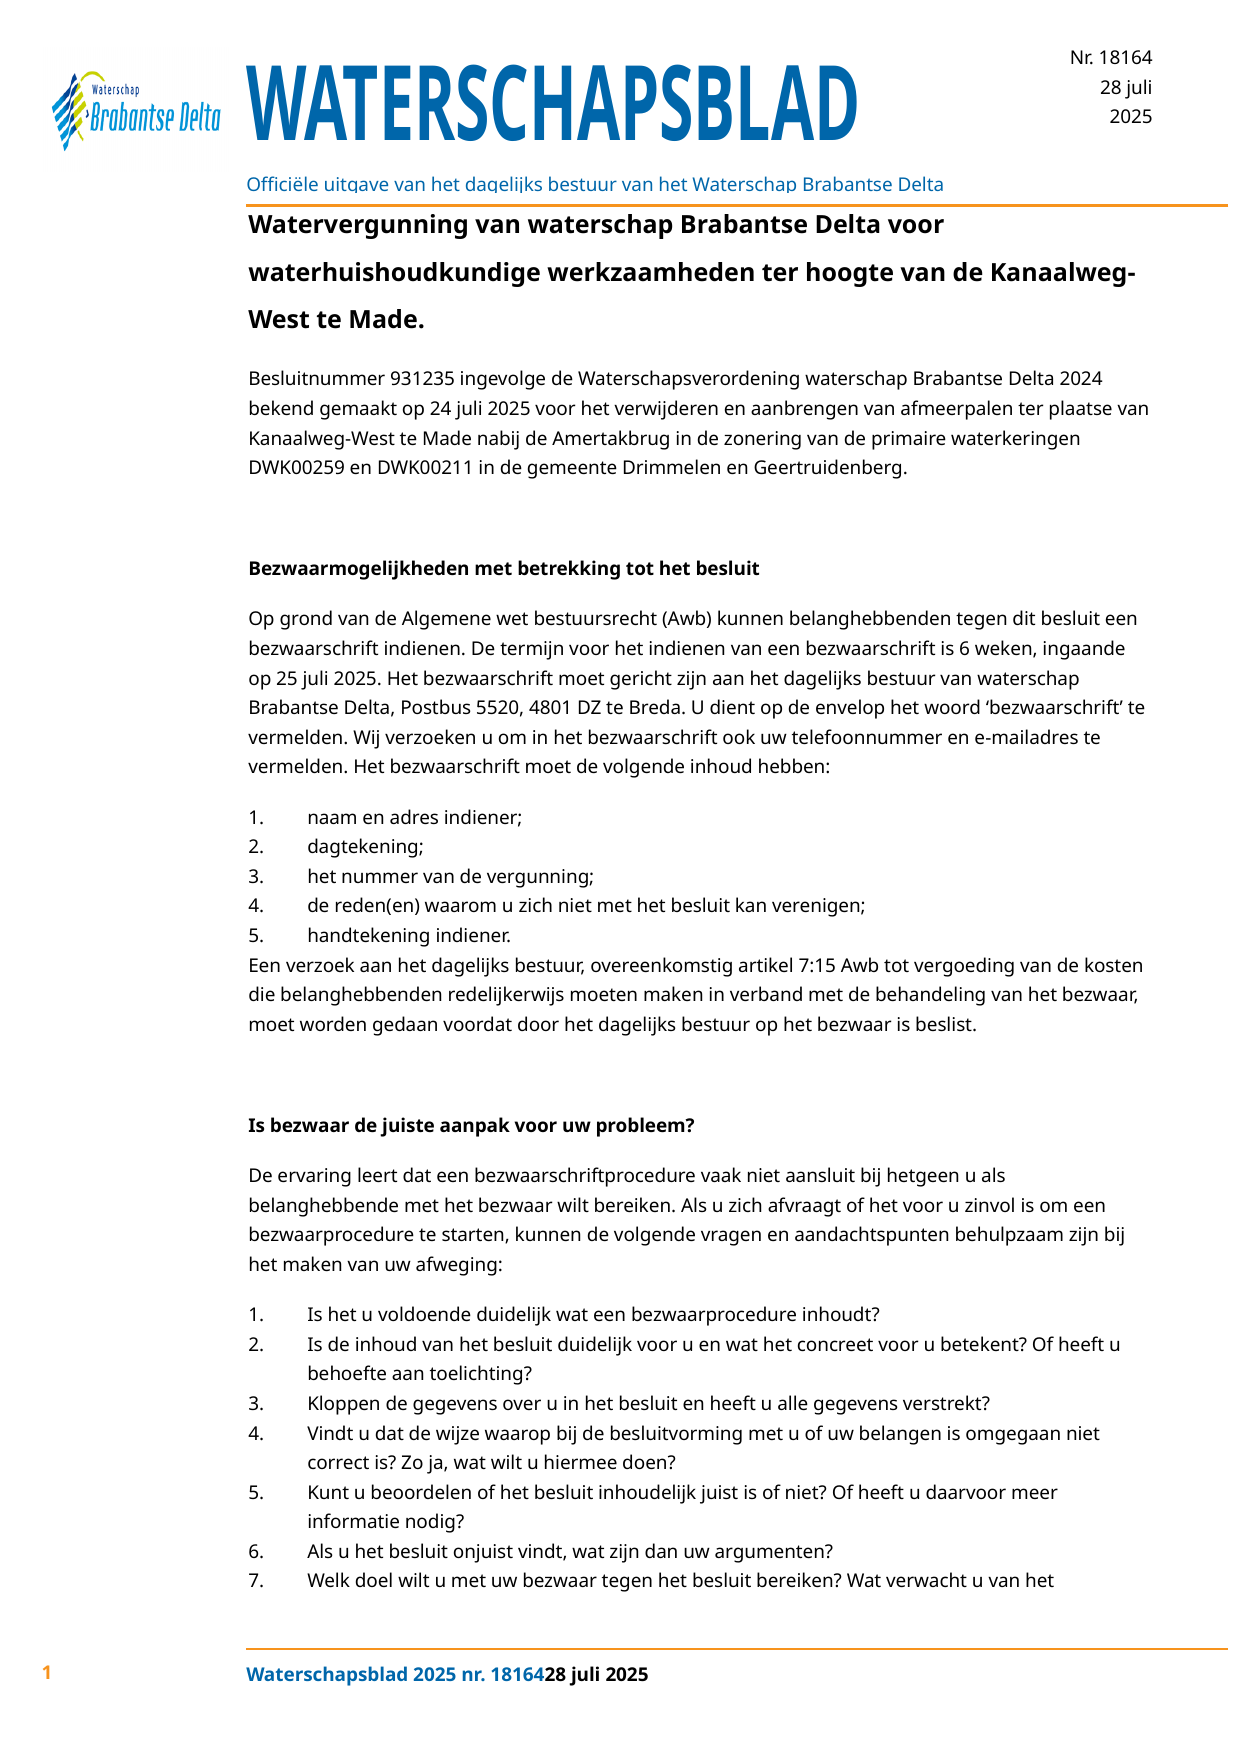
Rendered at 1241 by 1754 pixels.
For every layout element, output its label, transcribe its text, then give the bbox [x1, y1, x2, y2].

list Welk doel wilt u met uw bezwaar tegen het besluit bereiken? Wat verwacht u van het [248, 1568, 1152, 1593]
list naam en adres indiener; [248, 804, 1152, 829]
text Watervergunning van waterschap Brabantse Delta voor waterhuishoudkundige werkzaamheden ter hoogte van de Kanaalweg-West te Made. [248, 207, 1152, 336]
list Kunt u beoordelen of het besluit inhoudelijk juist is of niet? Of heeft u daarvoor meer informatie nodig? [248, 1479, 1152, 1534]
list Vindt u dat de wijze waarop bij de besluitvorming met u of uw belangen is omgegaan niet correct is? Zo ja, wat wilt u hiermee doen? [248, 1420, 1152, 1475]
list dagtekening; [248, 833, 1152, 859]
text Is bezwaar de juiste aanpak voor uw probleem? [248, 1112, 1152, 1137]
text De ervaring leert dat een bezwaarschriftprocedure vaak niet aansluit bij hetgeen u als belanghebbende met het bezwaar wilt bereiken. Als u zich afvraagt of het voor u zinvol is om een bezwaarprocedure te starten, kunnen de volgende vragen en aandachtspunten behulpzaam zijn bij het maken van uw afweging: [248, 1162, 1152, 1277]
text Op grond van de Algemene wet bestuursrecht (Awb) kunnen belanghebbenden tegen dit besluit een bezwaarschrift indienen. De termijn voor het indienen van een bezwaarschrift is 6 weken, ingaande op 25 juli 2025. Het bezwaarschrift moet gericht zijn aan het dagelijks bestuur van waterschap Brabantse Delta, Postbus 5520, 4801 DZ te Breda. U dient op de envelop het woord ‘bezwaarschrift’ te vermelden. Wij verzoeken u om in het bezwaarschrift ook uw telefoonnummer en e‑mailadres te vermelden. Het bezwaarschrift moet de volgende inhoud hebben: [248, 606, 1152, 779]
list Is het u voldoende duidelijk wat een bezwaarprocedure inhoudt? [248, 1301, 1152, 1327]
list handtekening indiener. [248, 922, 1152, 948]
picture [41, 47, 231, 172]
list Is de inhoud van het besluit duidelijk voor u en wat het concreet voor u betekent? Of heeft u behoefte aan toelichting? [248, 1331, 1152, 1386]
text Bezwaarmogelijkheden met betrekking tot het besluit [248, 555, 1152, 581]
list Als u het besluit onjuist vindt, wat zijn dan uw argumenten? [248, 1538, 1152, 1564]
list Kloppen de gegevens over u in het besluit en heeft u alle gegevens verstrekt? [248, 1390, 1152, 1416]
list de reden(en) waarom u zich niet met het besluit kan verenigen; [248, 893, 1152, 918]
list het nummer van de vergunning; [248, 863, 1152, 889]
text Een verzoek aan het dagelijks bestuur, overeenkomstig artikel 7:15 Awb tot vergoeding van de kosten die belanghebbenden redelijkerwijs moeten maken in verband met de behandeling van het bezwaar, moet worden gedaan voordat door het dagelijks bestuur op het bezwaar is beslist. [248, 952, 1152, 1037]
text Besluitnummer 931235 ingevolge de Waterschapsverordening waterschap Brabantse Delta 2024 bekend gemaakt op 24 juli 2025 voor het verwijderen en aanbrengen van afmeerpalen ter plaatse van Kanaalweg-West te Made nabij de Amertakbrug in de zonering van de primaire waterkeringen DWK00259 en DWK00211 in de gemeente Drimmelen en Geertruidenberg. [248, 366, 1152, 480]
